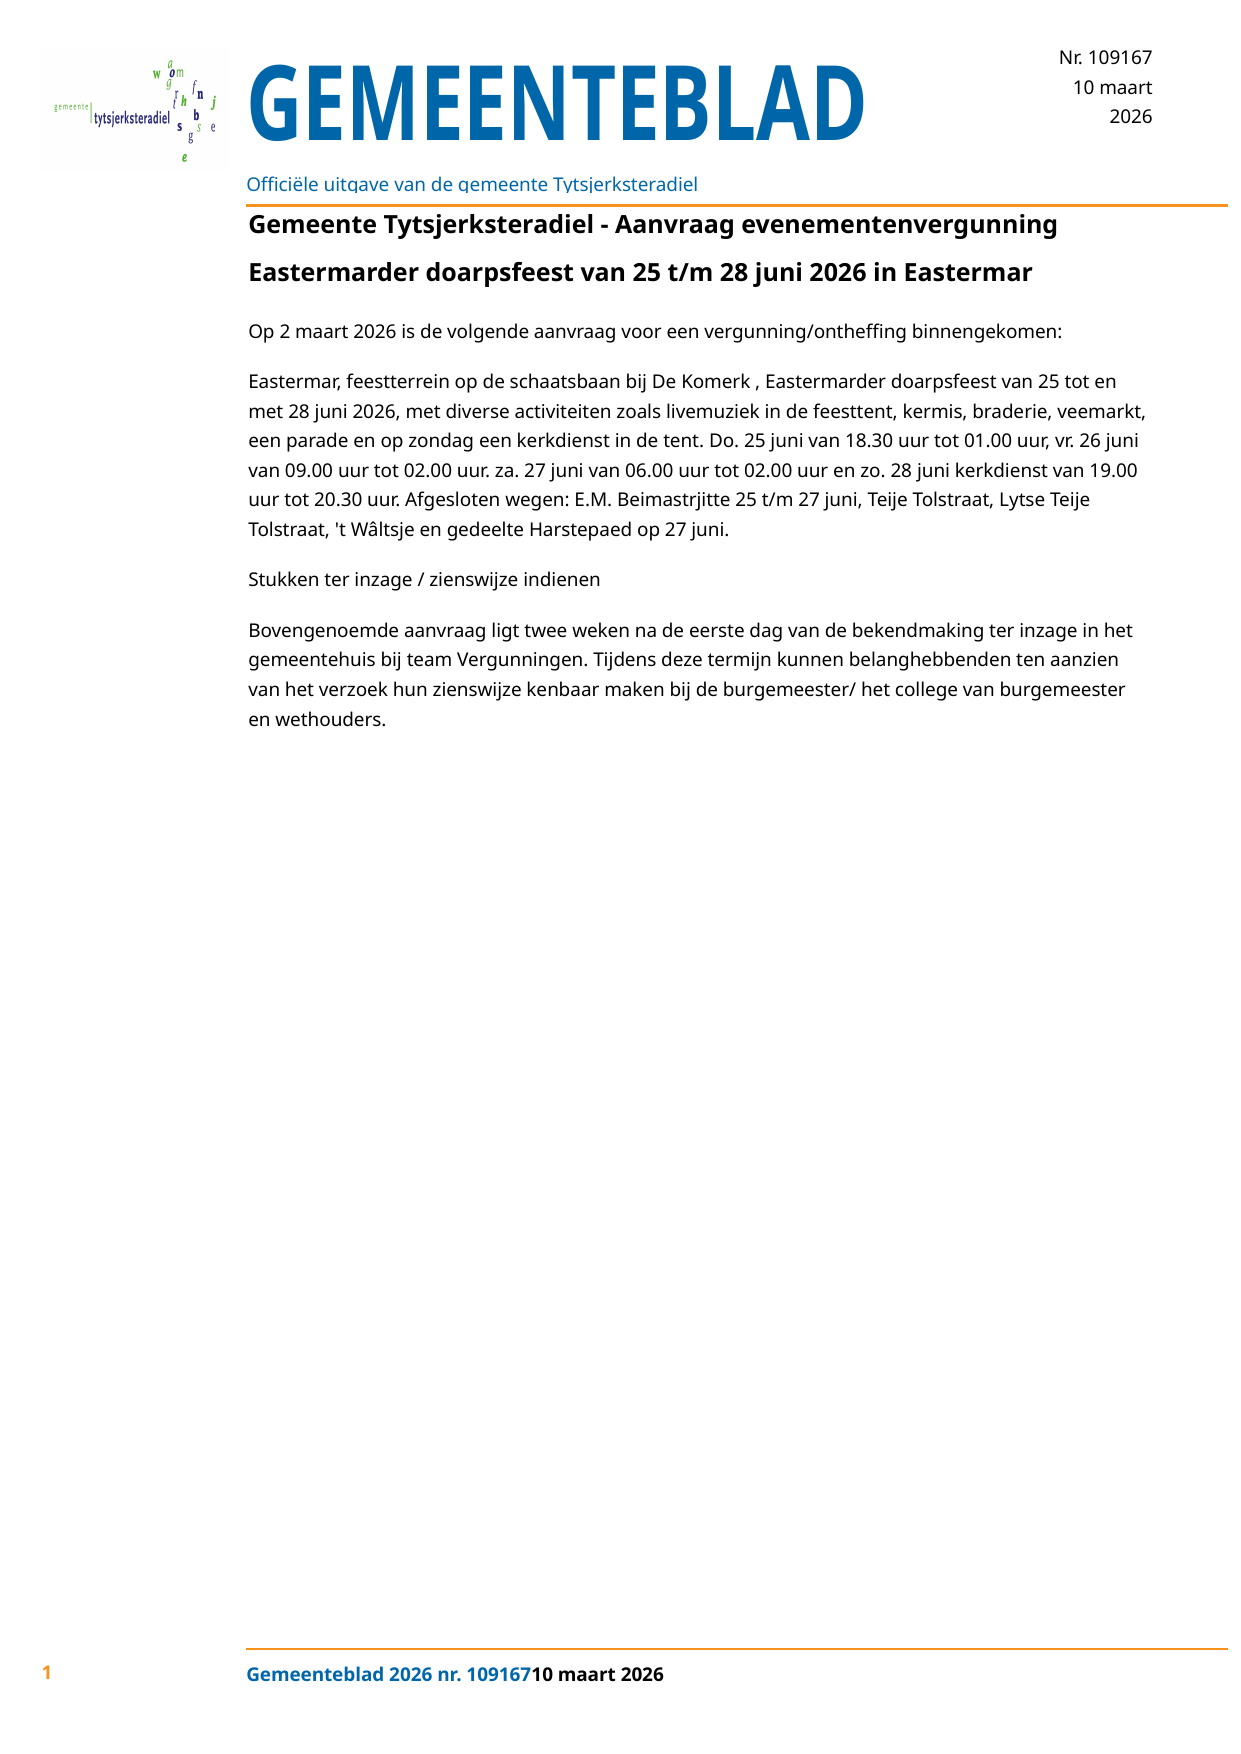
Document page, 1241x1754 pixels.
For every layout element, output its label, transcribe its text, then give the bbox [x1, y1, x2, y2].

text Eastermar, feestterrein op de schaatsbaan bij De Komerk , Eastermarder doarpsfeest van 25 tot en met 28 juni 2026, met diverse activiteiten zoals livemuziek in de feesttent, kermis, braderie, veemarkt, een parade en op zondag een kerkdienst in de tent. Do. 25 juni van 18.30 uur tot 01.00 uur, vr. 26 juni van 09.00 uur tot 02.00 uur. za. 27 juni van 06.00 uur tot 02.00 uur en zo. 28 juni kerkdienst van 19.00 uur tot 20.30 uur. Afgesloten wegen: E.M. Beimastrjitte 25 t/m 27 juni, Teije Tolstraat, Lytse Teije Tolstraat, 't Wâltsje en gedeelte Harstepaed op 27 juni. [248, 368, 1152, 542]
text Stukken ter inzage / zienswijze indienen [248, 567, 1152, 592]
text Op 2 maart 2026 is de volgende aanvraag voor een vergunning/ontheffing binnengekomen: [248, 318, 1152, 344]
text Gemeente Tytsjerksteradiel - Aanvraag evenementenvergunning Eastermarder doarpsfeest van 25 t/m 28 juni 2026 in Eastermar [248, 207, 1152, 288]
text Bovengenoemde aanvraag ligt twee weken na de eerste dag van de bekendmaking ter inzage in het gemeentehuis bij team Vergunningen. Tijdens deze termijn kunnen belanghebbenden ten aanzien van het verzoek hun zienswijze kenbaar maken bij de burgemeester/ het college van burgemeester en wethouders. [248, 617, 1152, 732]
picture [41, 47, 231, 172]
